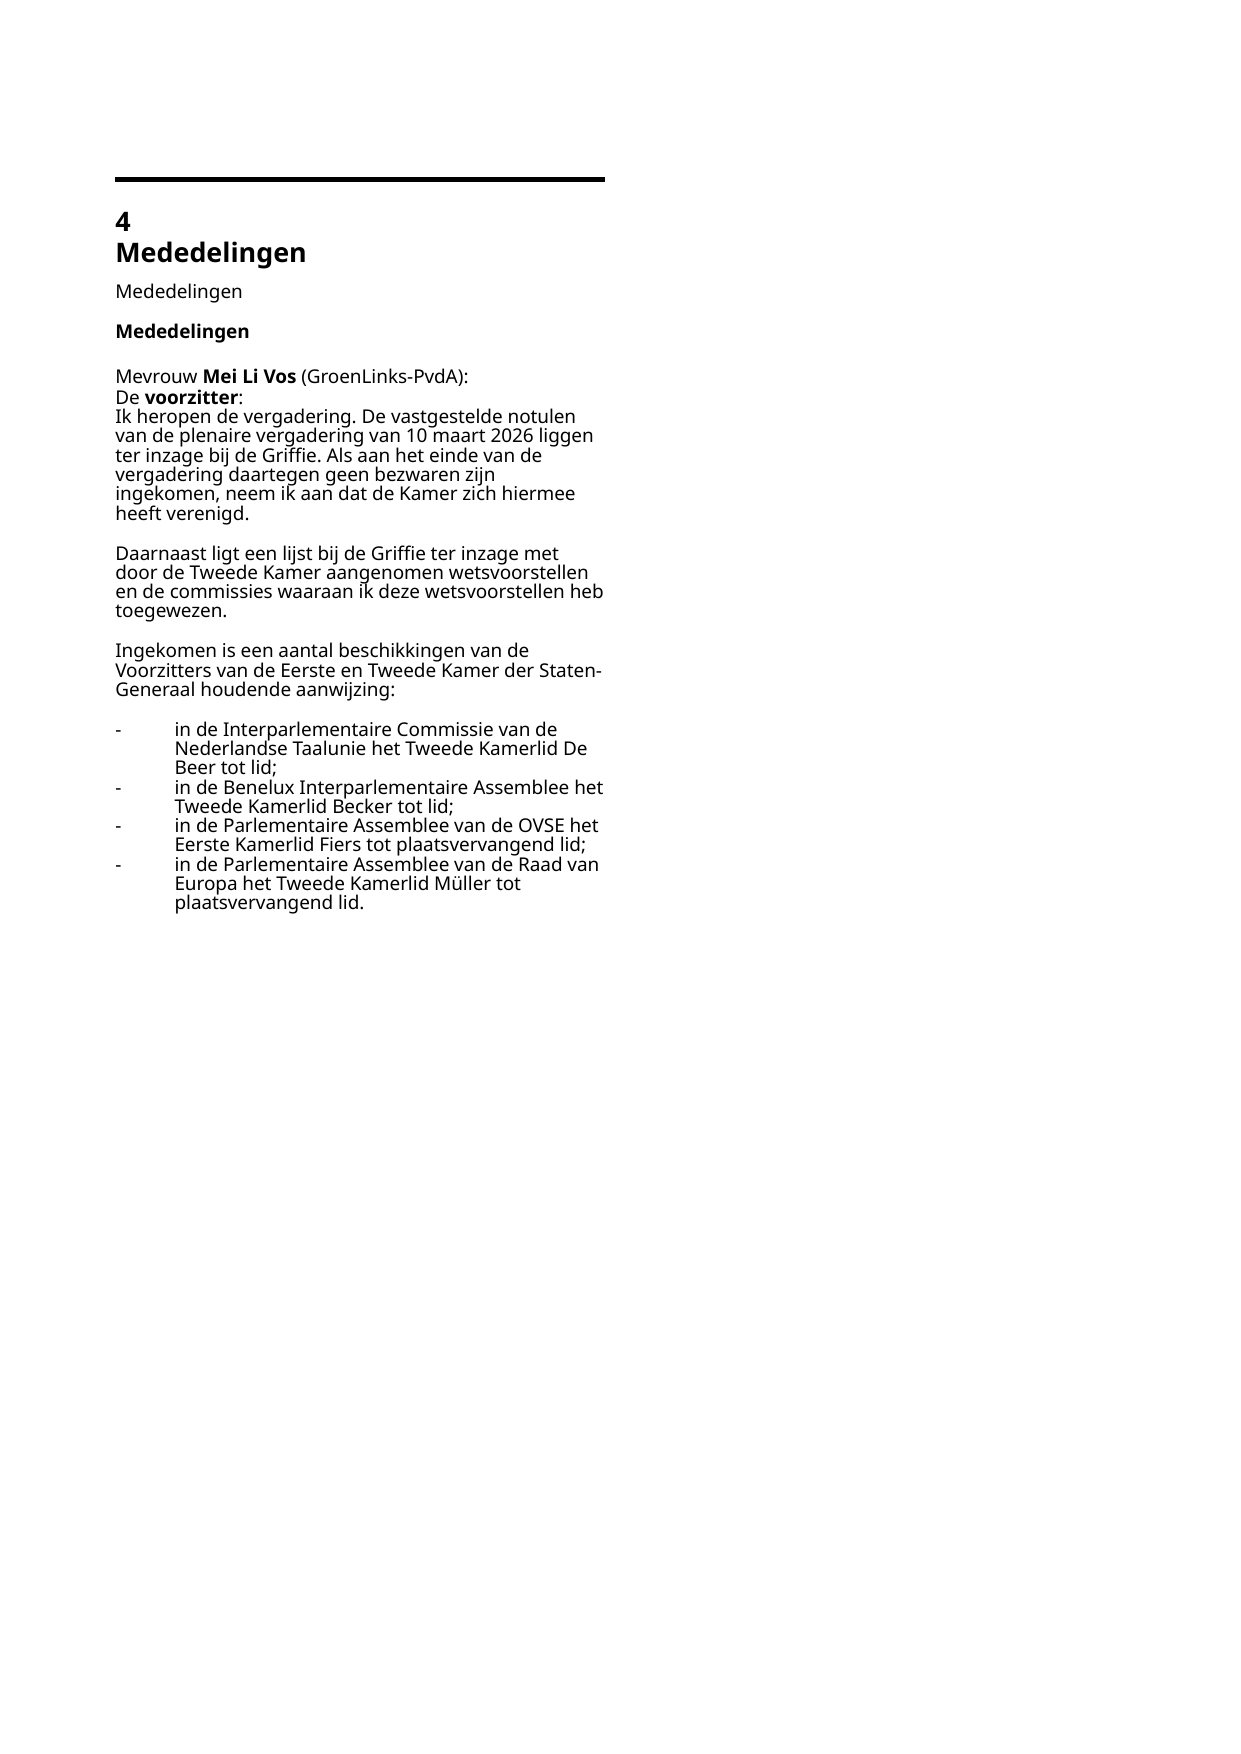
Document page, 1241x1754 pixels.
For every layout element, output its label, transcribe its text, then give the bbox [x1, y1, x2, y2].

text De voorzitter: [115, 389, 605, 408]
list in de Interparlementaire Commissie van de Nederlandse Taalunie het Tweede Kamerlid De Beer tot lid; [115, 721, 605, 779]
list in de Benelux Interparlementaire Assemblee het Tweede Kamerlid Becker tot lid; [115, 779, 605, 817]
text Mededelingen [115, 283, 605, 302]
text Daarnaast ligt een lijst bij de Griffie ter inzage met door de Tweede Kamer aangenomen wetsvoorstellen en de commissies waaraan ik deze wetsvoorstellen heb toegewezen. [115, 544, 605, 622]
text Ik heropen de vergadering. De vastgestelde notulen van de plenaire vergadering van 10 maart 2026 liggen ter inzage bij de Griffie. Als aan het einde van de vergadering daartegen geen bezwaren zijn ingekomen, neem ik aan dat de Kamer zich hiermee heeft verenigd. [115, 408, 605, 524]
list in de Parlementaire Assemblee van de Raad van Europa het Tweede Kamerlid Müller tot plaatsvervangend lid. [115, 856, 605, 913]
text Mededelingen [115, 239, 605, 283]
text 4 [115, 203, 605, 239]
text Ingekomen is een aantal beschikkingen van de Voorzitters van de Eerste en Tweede Kamer der Staten-Generaal houdende aanwijzing: [115, 642, 605, 700]
text Mevrouw Mei Li Vos (GroenLinks-PvdA): [115, 363, 605, 389]
text Mededelingen [115, 323, 605, 342]
list in de Parlementaire Assemblee van de OVSE het Eerste Kamerlid Fiers tot plaatsvervangend lid; [115, 817, 605, 856]
